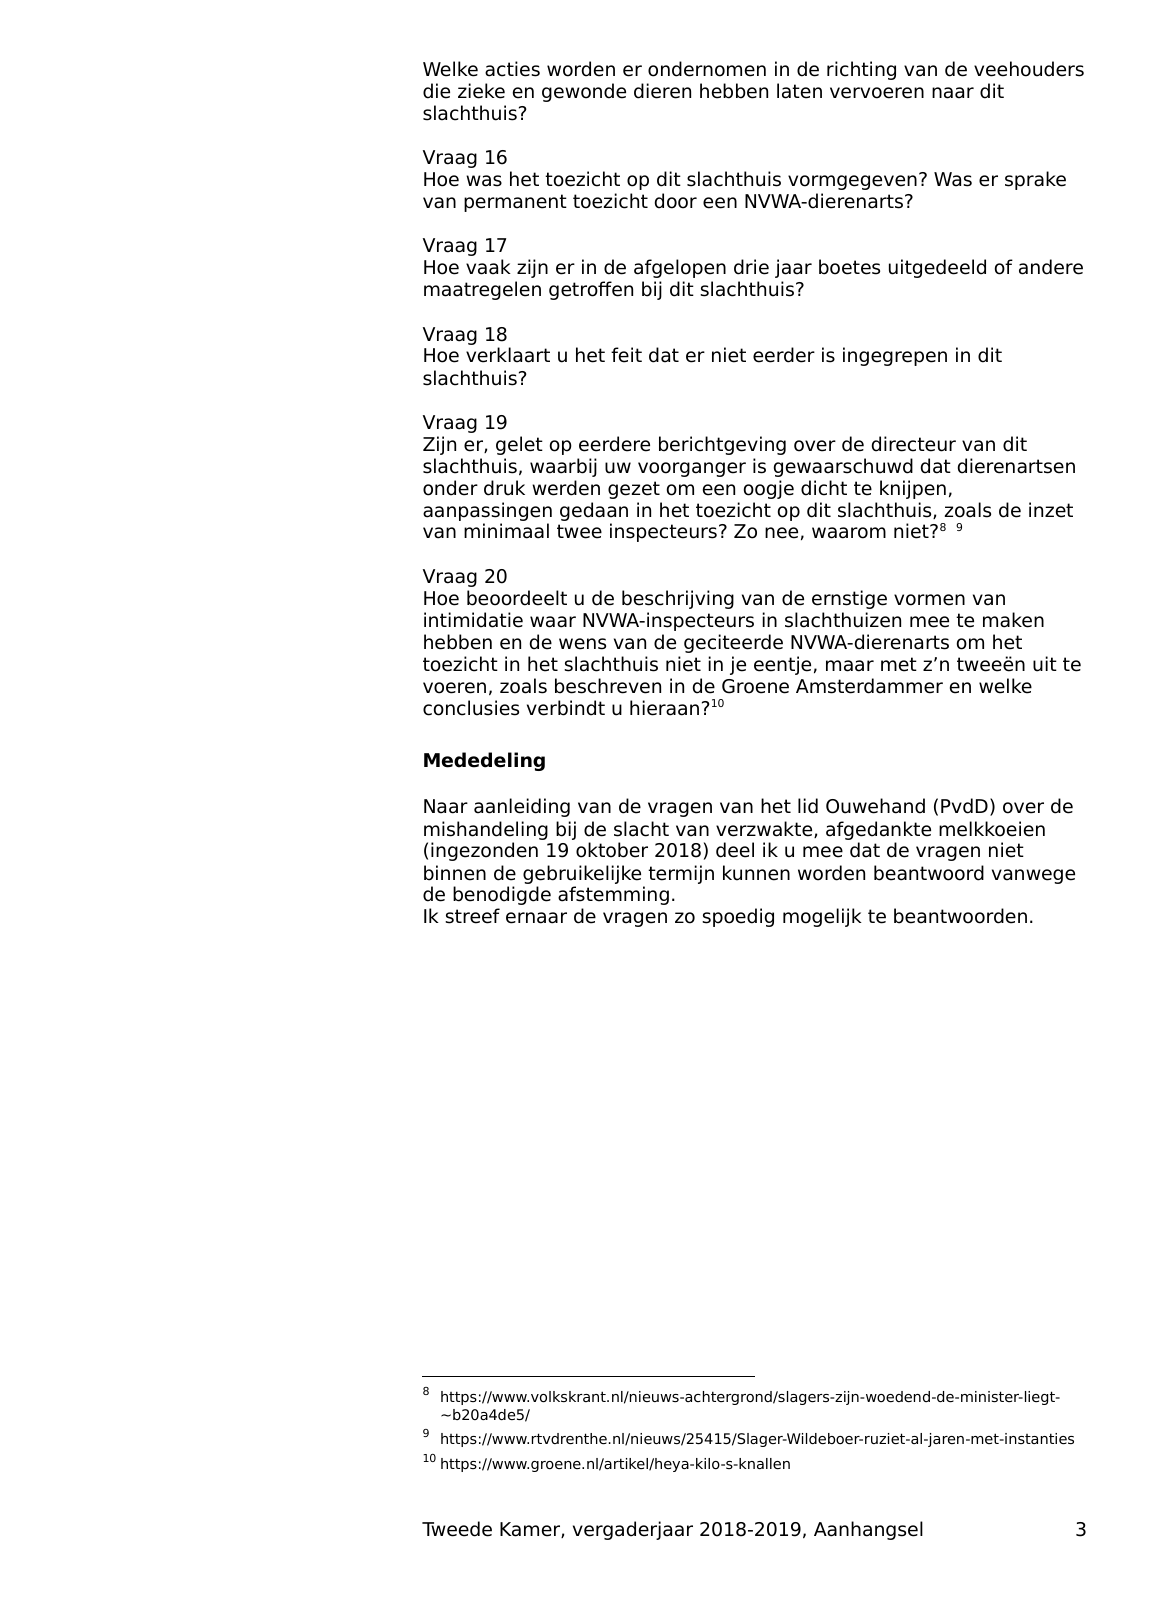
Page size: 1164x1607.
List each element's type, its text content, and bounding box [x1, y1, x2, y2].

text Hoe vaak zijn er in de afgelopen drie jaar boetes uitgedeeld of andere maatregelen getroffen bij dit slachthuis? [422, 257, 1087, 301]
text Hoe was het toezicht op dit slachthuis vormgegeven? Was er sprake van permanent toezicht door een NVWA-dierenarts? [422, 169, 1087, 213]
subtitle Mededeling [422, 749, 1087, 771]
text Vraag 20 [422, 566, 1087, 588]
text Vraag 17 [422, 235, 1087, 257]
text https://www.groene.nl/artikel/heya-kilo-s-knallen [422, 1452, 1087, 1474]
text Welke acties worden er ondernomen in de richting van de veehouders die zieke en gewonde dieren hebben laten vervoeren naar dit slachthuis? [422, 59, 1087, 125]
text Vraag 16 [422, 147, 1087, 169]
text Ik streef ernaar de vragen zo spoedig mogelijk te beantwoorden. [422, 906, 1087, 928]
text Hoe beoordeelt u de beschrijving van de ernstige vormen van intimidatie waar NVWA-inspecteurs in slachthuizen mee te maken hebben en de wens van de geciteerde NVWA-dierenarts om het toezicht in het slachthuis niet in je eentje, maar met z’n tweeën uit te voeren, zoals beschreven in de Groene Amsterdammer en welke conclusies verbindt u hieraan? [422, 588, 1087, 719]
text Vraag 18 [422, 323, 1087, 345]
text Vraag 19 [422, 412, 1087, 433]
text Hoe verklaart u het feit dat er niet eerder is ingegrepen in dit slachthuis? [422, 345, 1087, 389]
text Naar aanleiding van de vragen van het lid Ouwehand (PvdD) over de mishandeling bij de slacht van verzwakte, afgedankte melkkoeien (ingezonden 19 oktober 2018) deel ik u mee dat de vragen niet binnen de gebruikelijke termijn kunnen worden beantwoord vanwege de benodigde afstemming. [422, 796, 1087, 906]
text https://www.rtvdrenthe.nl/nieuws/25415/Slager-Wildeboer-ruziet-al-jaren-met-instanties [422, 1427, 1087, 1449]
text https://www.volkskrant.nl/nieuws-achtergrond/slagers-zijn-woedend-de-minister-liegt-~b20a4de5/ [422, 1385, 1087, 1424]
text Zijn er, gelet op eerdere berichtgeving over de directeur van dit slachthuis, waarbij uw voorganger is gewaarschuwd dat dierenartsen onder druk werden gezet om een oogje dicht te knijpen, aanpassingen gedaan in het toezicht op dit slachthuis, zoals de inzet van minimaal twee inspecteurs? Zo nee, waarom niet? [422, 433, 1087, 543]
